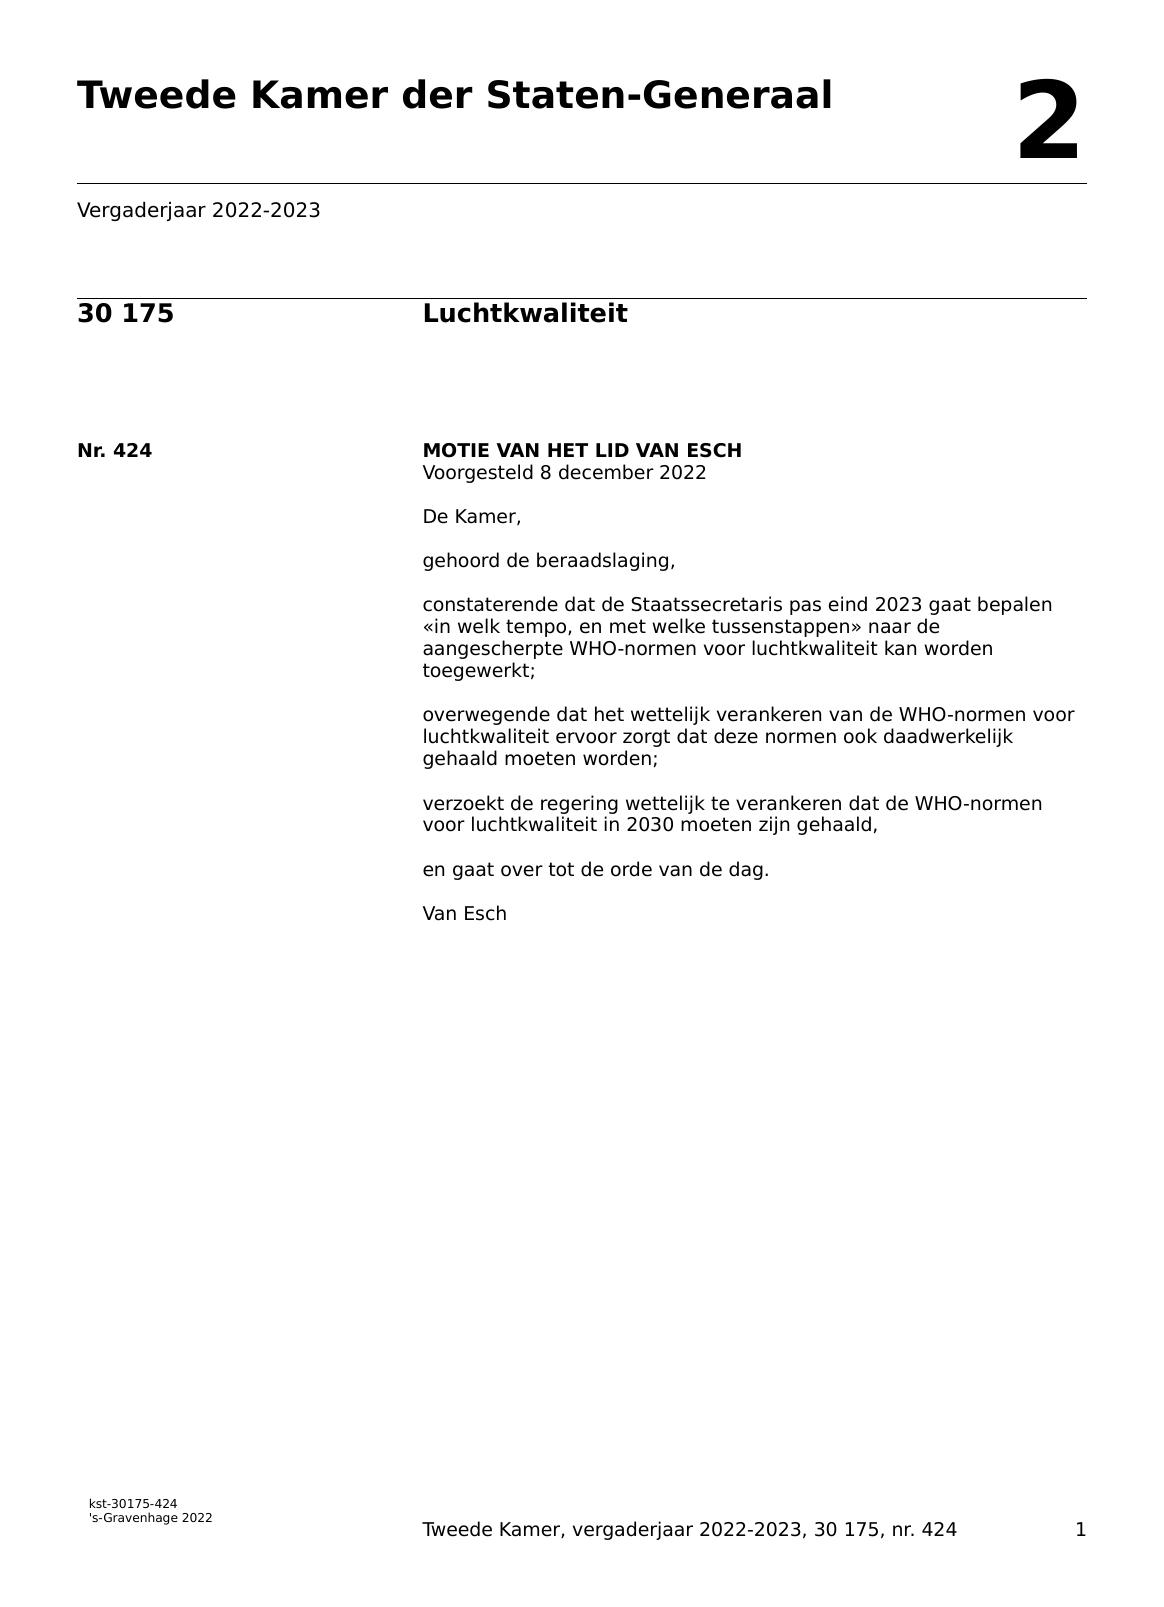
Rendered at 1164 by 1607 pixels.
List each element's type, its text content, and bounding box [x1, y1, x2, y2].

table_cell Vergaderjaar 2022-2023 [77, 184, 1087, 298]
text constaterende dat de Staatssecretaris pas eind 2023 gaat bepalen «in welk tempo, en met welke tussenstappen» naar de aangescherpte WHO-normen voor luchtkwaliteit kan worden toegewerkt; [422, 594, 1087, 682]
text 's-Gravenhage 2022 [88, 1511, 323, 1525]
table_header 2 [886, 59, 1087, 183]
text Van Esch [422, 903, 1087, 925]
text en gaat over tot de orde van de dag. [422, 858, 1087, 881]
table_header Tweede Kamer der Staten-Generaal [77, 59, 886, 183]
text overwegende dat het wettelijk verankeren van de WHO-normen voor luchtkwaliteit ervoor zorgt dat deze normen ook daadwerkelijk gehaald moeten worden; [422, 704, 1087, 770]
subtitle 30 175 Luchtkwaliteit [77, 299, 1087, 329]
text De Kamer, [422, 506, 1087, 528]
text Voorgesteld 8 december 2022 [422, 462, 1087, 484]
text verzoekt de regering wettelijk te verankeren dat de WHO-normen voor luchtkwaliteit in 2030 moeten zijn gehaald, [422, 792, 1087, 836]
text gehoord de beraadslaging, [422, 550, 1087, 572]
subtitle Nr. 424 MOTIE VAN HET LID VAN ESCH [77, 440, 1087, 462]
text kst-30175-424 [88, 1497, 323, 1511]
